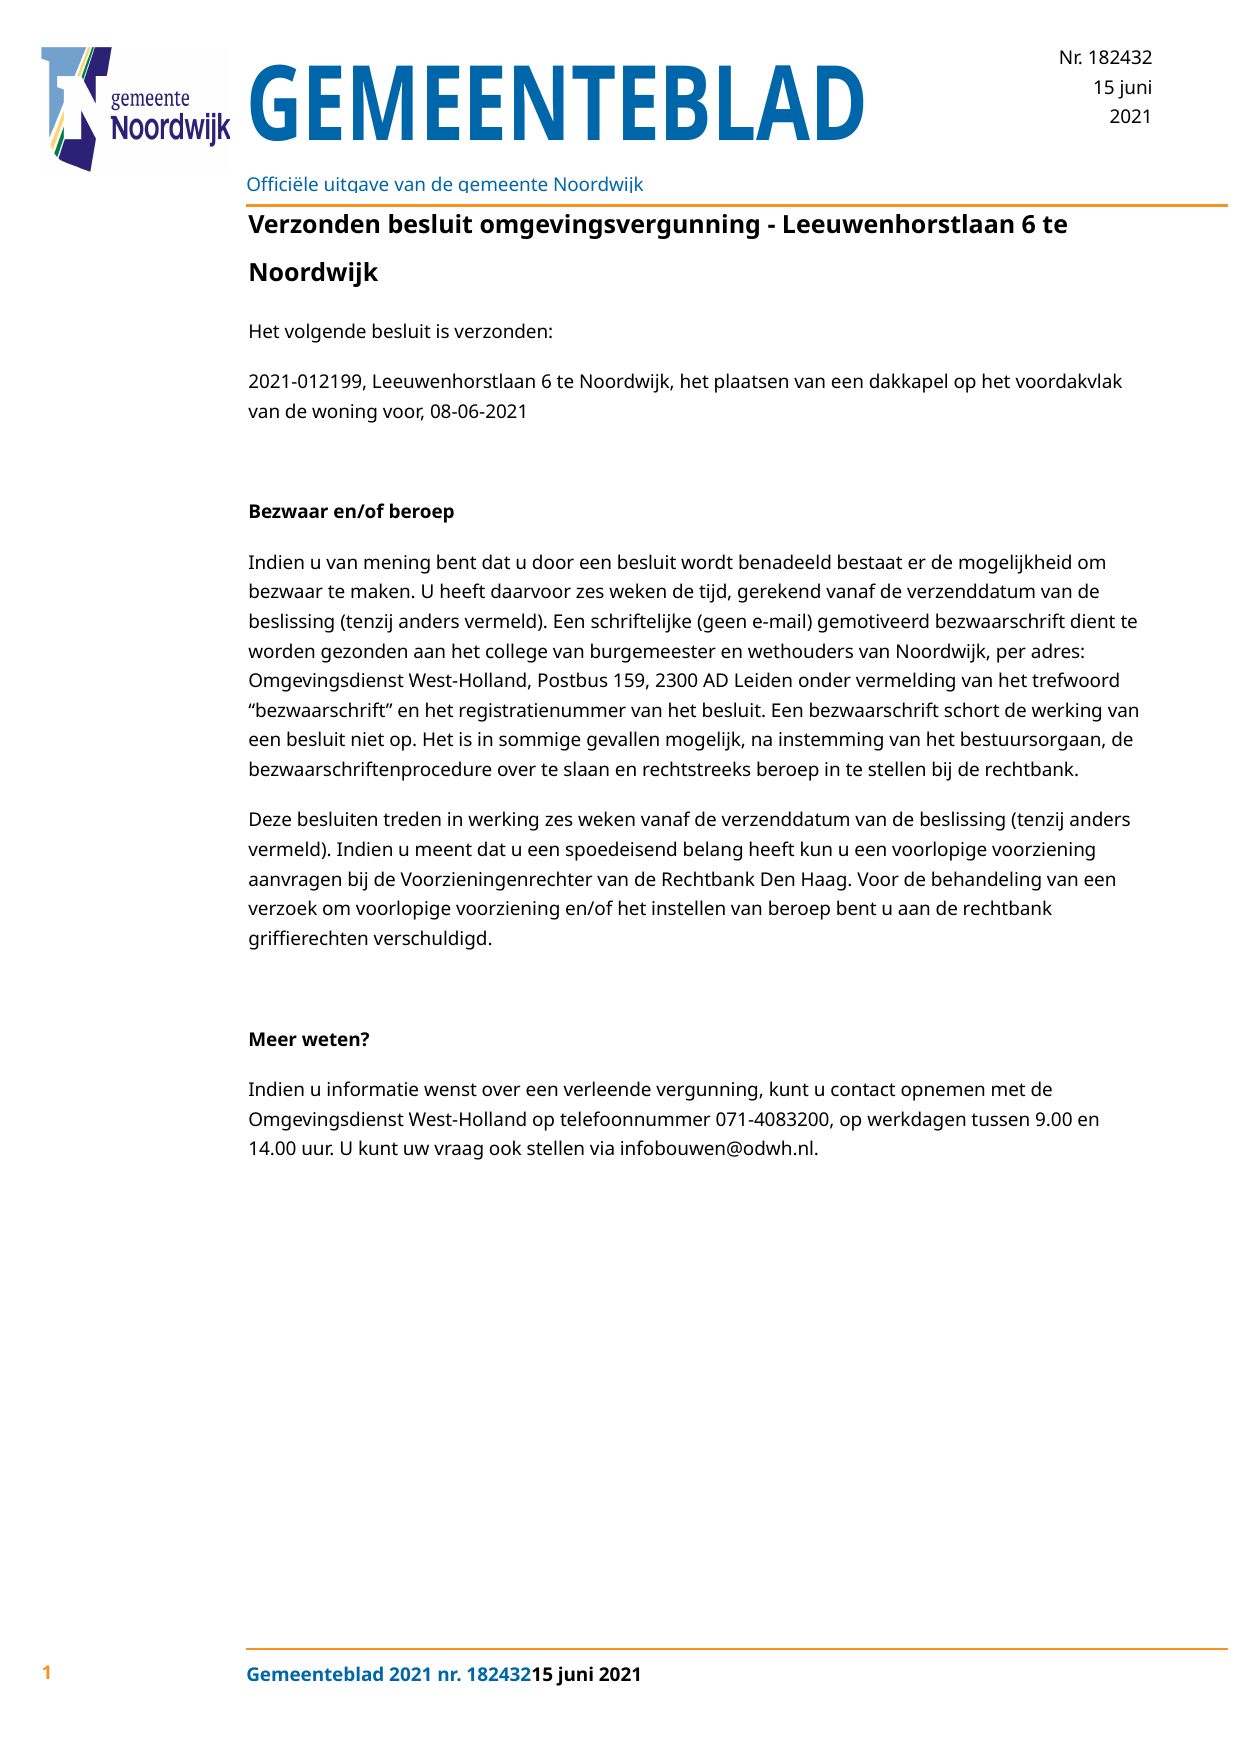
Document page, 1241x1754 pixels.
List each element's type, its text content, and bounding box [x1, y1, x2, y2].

picture [41, 47, 231, 172]
text Deze besluiten treden in werking zes weken vanaf de verzenddatum van de beslissing (tenzij anders vermeld). Indien u meent dat u een spoedeisend belang heeft kun u een voorlopige voorziening aanvragen bij de Voorzieningenrechter van de Rechtbank Den Haag. Voor de behandeling van een verzoek om voorlopige voorziening en/of het instellen van beroep bent u aan de rechtbank griffierechten verschuldigd. [248, 807, 1152, 951]
text 2021-012199, Leeuwenhorstlaan 6 te Noordwijk, het plaatsen van een dakkapel op het voordakvlak van de woning voor, 08-06-2021 [248, 368, 1152, 424]
text Het volgende besluit is verzonden: [248, 318, 1152, 344]
text Bezwaar en/of beroep [248, 499, 1152, 524]
text Indien u informatie wenst over een verleende vergunning, kunt u contact opnemen met de Omgevingsdienst West-Holland op telefoonnummer 071-4083200, op werkdagen tussen 9.00 en 14.00 uur. U kunt uw vraag ook stellen via infobouwen@odwh.nl. [248, 1076, 1152, 1161]
text Indien u van mening bent dat u door een besluit wordt benadeeld bestaat er de mogelijkheid om bezwaar te maken. U heeft daarvoor zes weken de tijd, gerekend vanaf de verzenddatum van de beslissing (tenzij anders vermeld). Een schriftelijke (geen e-mail) gemotiveerd bezwaarschrift dient te worden gezonden aan het college van burgemeester en wethouders van Noordwijk, per adres: Omgevingsdienst West-Holland, Postbus 159, 2300 AD Leiden onder vermelding van het trefwoord “bezwaarschrift” en het registratienummer van het besluit. Een bezwaarschrift schort de werking van een besluit niet op. Het is in sommige gevallen mogelijk, na instemming van het bestuursorgaan, de bezwaarschriftenprocedure over te slaan en rechtstreeks beroep in te stellen bij de rechtbank. [248, 549, 1152, 782]
text Verzonden besluit omgevingsvergunning - Leeuwenhorstlaan 6 te Noordwijk [248, 207, 1152, 288]
text Meer weten? [248, 1026, 1152, 1052]
